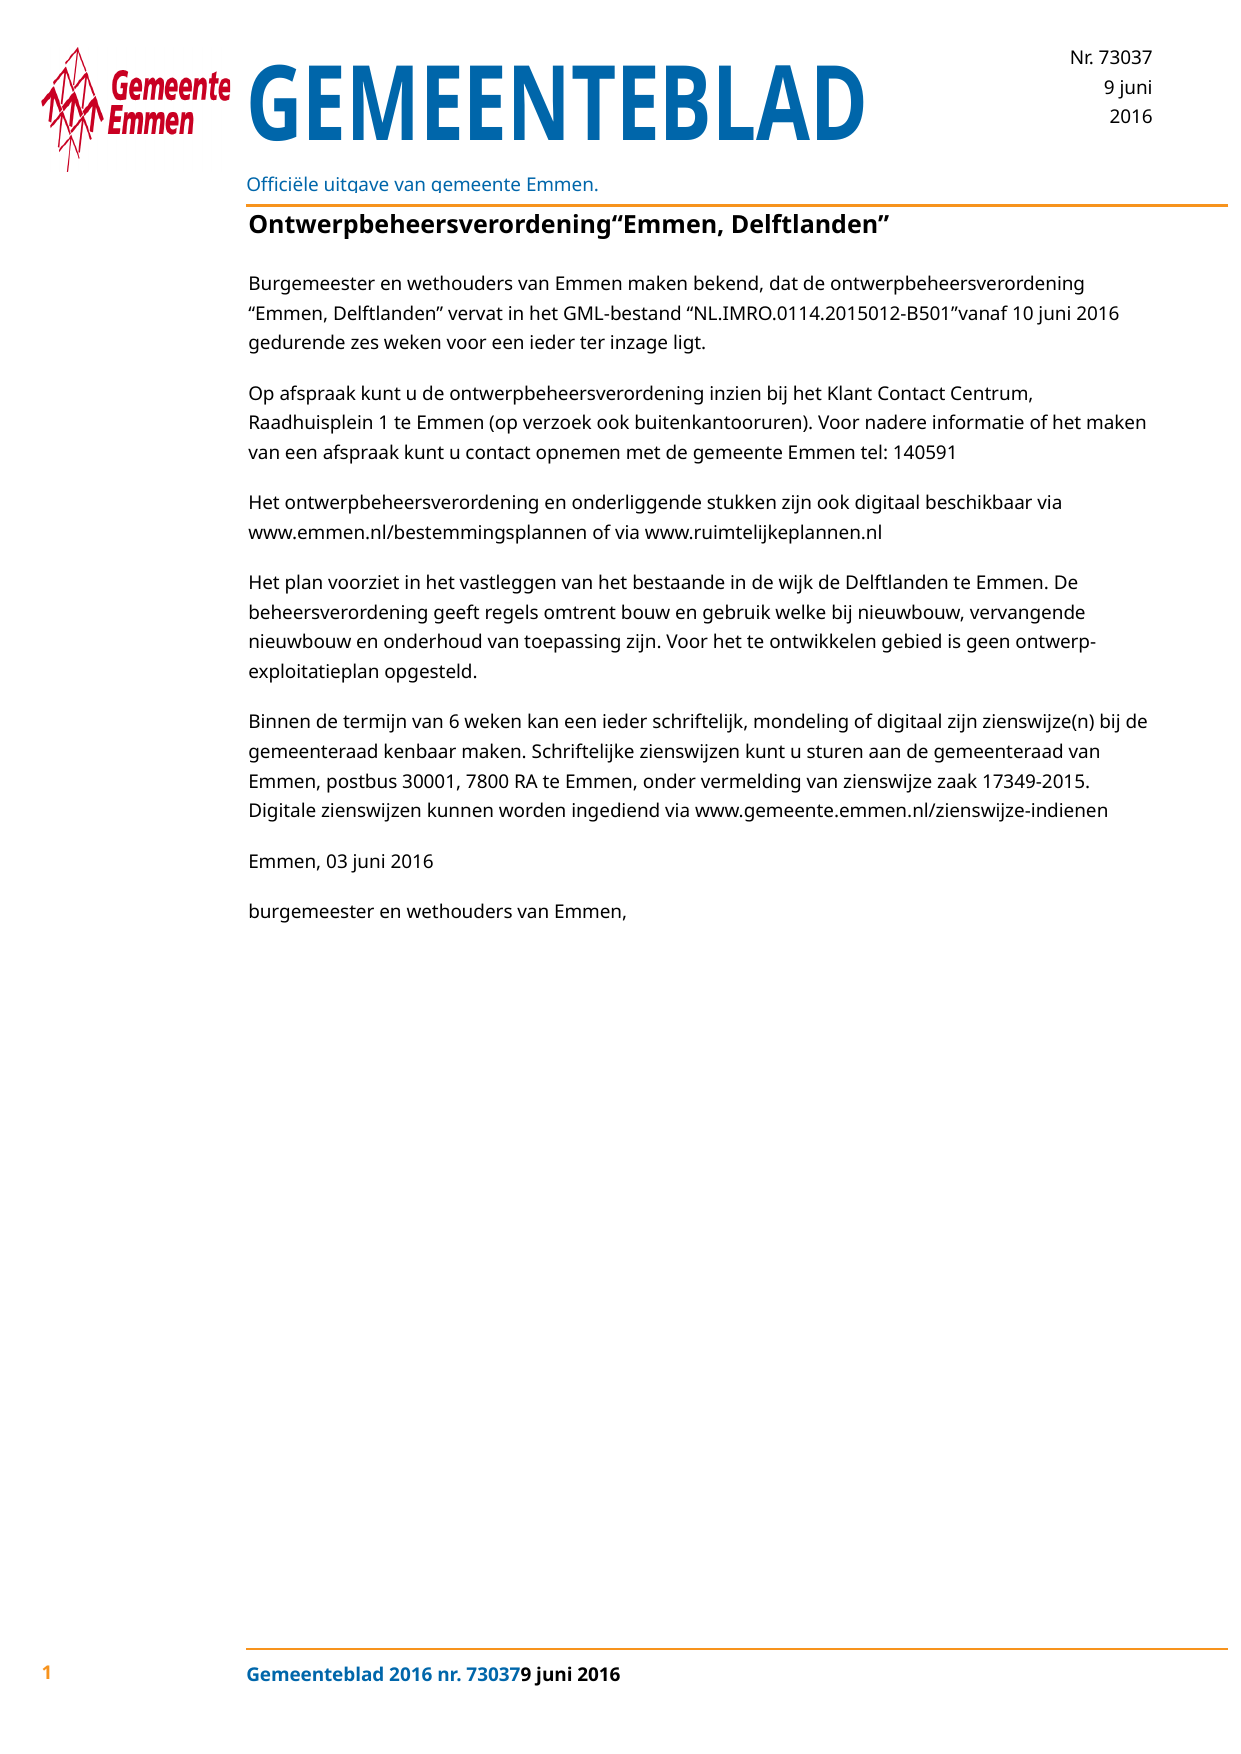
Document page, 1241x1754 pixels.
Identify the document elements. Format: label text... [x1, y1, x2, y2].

text Het ontwerpbeheersverordening en onderliggende stukken zijn ook digitaal beschikbaar via www.emmen.nl/bestemmingsplannen of via www.ruimtelijkeplannen.nl [248, 489, 1152, 545]
text Ontwerpbeheersverordening“Emmen, Delftlanden” [248, 207, 1152, 241]
picture [41, 47, 231, 172]
text Het plan voorziet in het vastleggen van het bestaande in de wijk de Delftlanden te Emmen. De beheersverordening geeft regels omtrent bouw en gebruik welke bij nieuwbouw, vervangende nieuwbouw en onderhoud van toepassing zijn. Voor het te ontwikkelen gebied is geen ontwerp-exploitatieplan opgesteld. [248, 569, 1152, 684]
text burgemeester en wethouders van Emmen, [248, 898, 1152, 924]
text Emmen, 03 juni 2016 [248, 848, 1152, 873]
text Burgemeester en wethouders van Emmen maken bekend, dat de ontwerpbeheersverordening “Emmen, Delftlanden” vervat in het GML-bestand “NL.IMRO.0114.2015012-B501”vanaf 10 juni 2016 gedurende zes weken voor een ieder ter inzage ligt. [248, 270, 1152, 355]
text Op afspraak kunt u de ontwerpbeheersverordening inzien bij het Klant Contact Centrum, Raadhuisplein 1 te Emmen (op verzoek ook buitenkantooruren). Voor nadere informatie of het maken van een afspraak kunt u contact opnemen met de gemeente Emmen tel: 140591 [248, 380, 1152, 465]
text Binnen de termijn van 6 weken kan een ieder schriftelijk, mondeling of digitaal zijn zienswijze(n) bij de gemeenteraad kenbaar maken. Schriftelijke zienswijzen kunt u sturen aan de gemeenteraad van Emmen, postbus 30001, 7800 RA te Emmen, onder vermelding van zienswijze zaak 17349-2015. Digitale zienswijzen kunnen worden ingediend via www.gemeente.emmen.nl/zienswijze-indienen [248, 709, 1152, 823]
